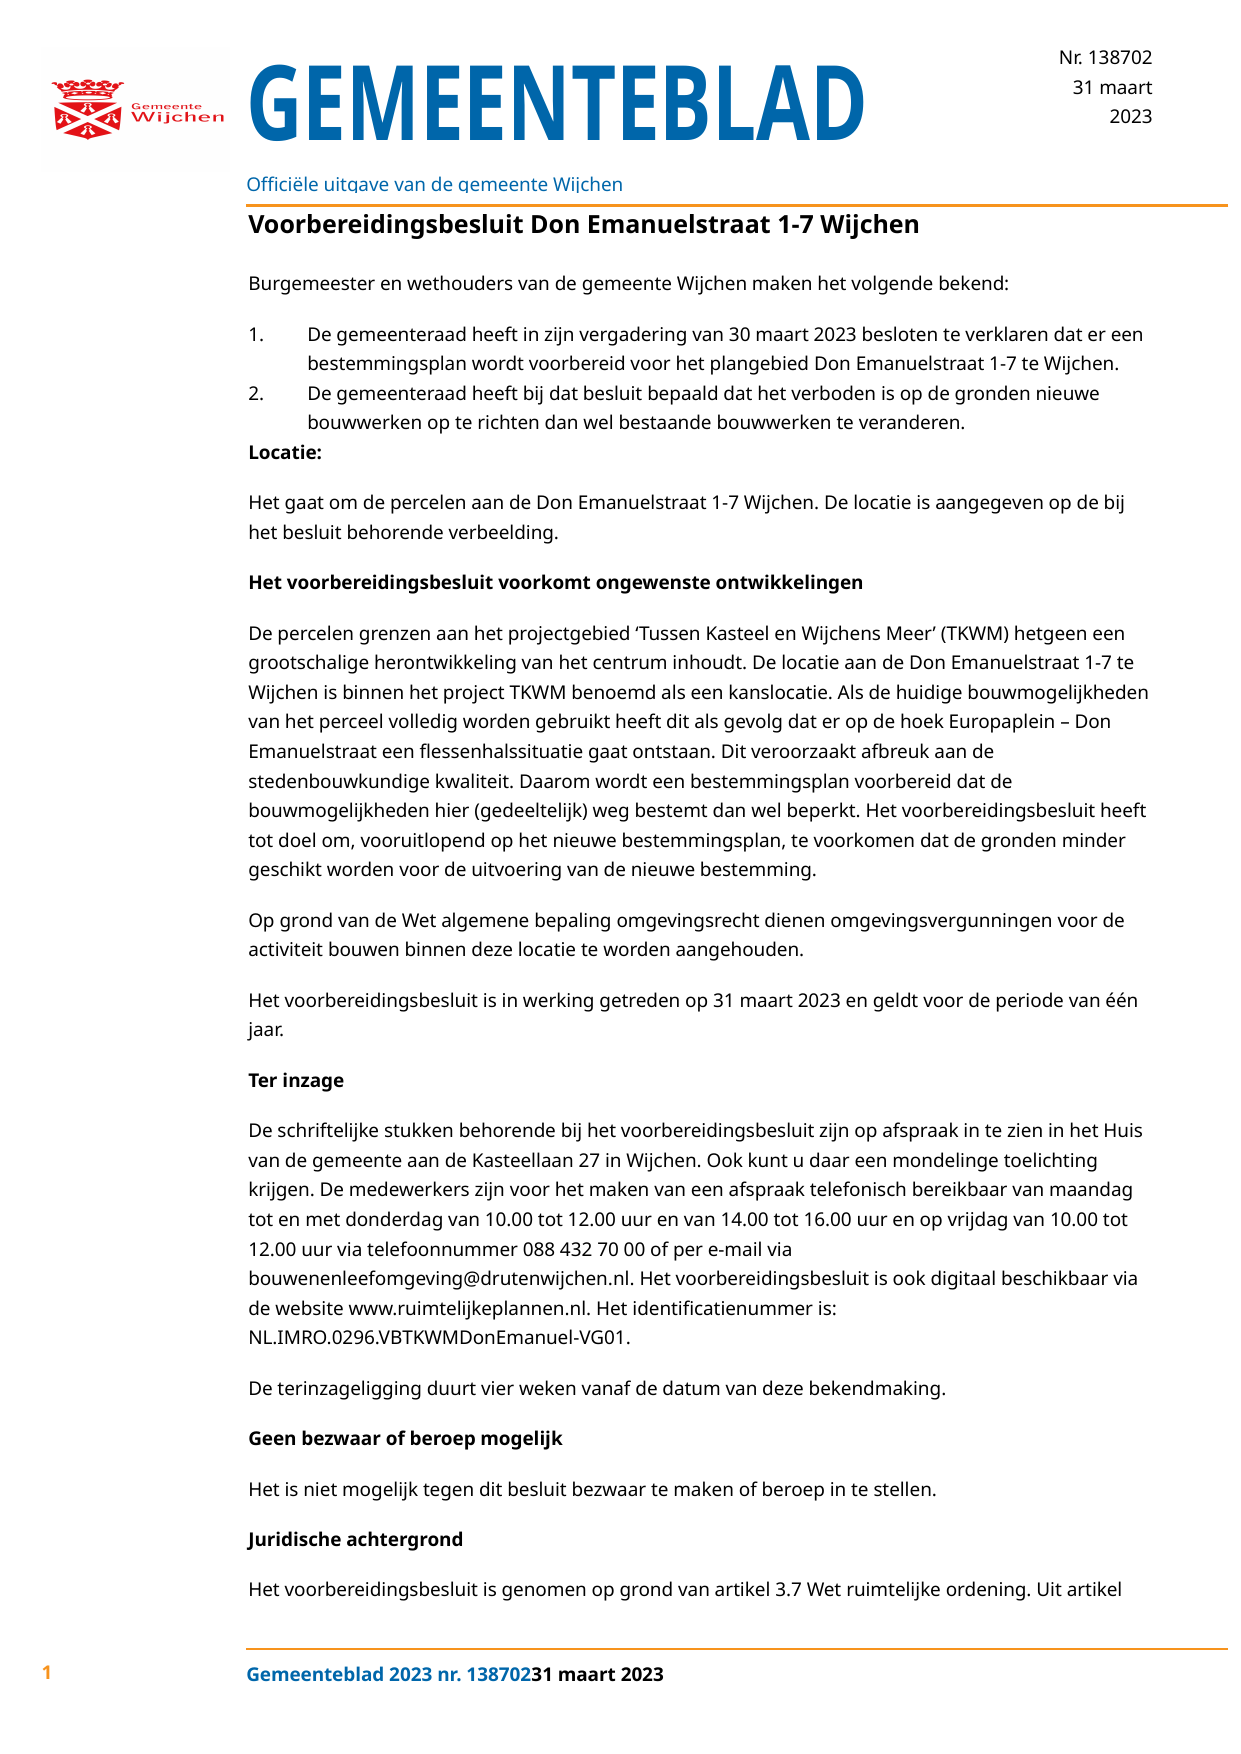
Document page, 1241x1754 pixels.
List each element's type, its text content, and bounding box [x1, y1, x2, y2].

text Het is niet mogelijk tegen dit besluit bezwaar te maken of beroep in te stellen. [248, 1476, 1152, 1501]
text De terinzageligging duurt vier weken vanaf de datum van deze bekendmaking. [248, 1375, 1152, 1401]
text Geen bezwaar of beroep mogelijk [248, 1425, 1152, 1451]
text Locatie: [248, 439, 1152, 465]
text Het voorbereidingsbesluit is genomen op grond van artikel 3.7 Wet ruimtelijke ordening. Uit artikel [248, 1577, 1152, 1602]
text Het gaat om de percelen aan de Don Emanuelstraat 1-7 Wijchen. De locatie is aangegeven op de bij het besluit behorende verbeelding. [248, 489, 1152, 545]
text Het voorbereidingsbesluit is in werking getreden op 31 maart 2023 en geldt voor de periode van één jaar. [248, 987, 1152, 1042]
text Ter inzage [248, 1067, 1152, 1093]
text De schriftelijke stukken behorende bij het voorbereidingsbesluit zijn op afspraak in te zien in het Huis van de gemeente aan de Kasteellaan 27 in Wijchen. Ook kunt u daar een mondelinge toelichting krijgen. De medewerkers zijn voor het maken van een afspraak telefonisch bereikbaar van maandag tot en met donderdag van 10.00 tot 12.00 uur en van 14.00 tot 16.00 uur en op vrijdag van 10.00 tot 12.00 uur via telefoonnummer 088 432 70 00 of per e-mail via bouwenenleefomgeving@drutenwijchen.nl. Het voorbereidingsbesluit is ook digitaal beschikbaar via de website www.ruimtelijkeplannen.nl. Het identificatienummer is: NL.IMRO.0296.VBTKWMDonEmanuel-VG01. [248, 1117, 1152, 1350]
text De percelen grenzen aan het projectgebied ‘Tussen Kasteel en Wijchens Meer’ (TKWM) hetgeen een grootschalige herontwikkeling van het centrum inhoudt. De locatie aan de Don Emanuelstraat 1-7 te Wijchen is binnen het project TKWM benoemd als een kanslocatie. Als de huidige bouwmogelijkheden van het perceel volledig worden gebruikt heeft dit als gevolg dat er op de hoek Europaplein – Don Emanuelstraat een flessenhalssituatie gaat ontstaan. Dit veroorzaakt afbreuk aan de stedenbouwkundige kwaliteit. Daarom wordt een bestemmingsplan voorbereid dat de bouwmogelijkheden hier (gedeeltelijk) weg bestemt dan wel beperkt. Het voorbereidingsbesluit heeft tot doel om, vooruitlopend op het nieuwe bestemmingsplan, te voorkomen dat de gronden minder geschikt worden voor de uitvoering van de nieuwe bestemming. [248, 620, 1152, 882]
text Juridische achtergrond [248, 1526, 1152, 1552]
text Het voorbereidingsbesluit voorkomt ongewenste ontwikkelingen [248, 569, 1152, 595]
picture [41, 47, 231, 172]
text Voorbereidingsbesluit Don Emanuelstraat 1-7 Wijchen [248, 207, 1152, 241]
text Burgemeester en wethouders van de gemeente Wijchen maken het volgende bekend: [248, 270, 1152, 296]
text Op grond van de Wet algemene bepaling omgevingsrecht dienen omgevingsvergunningen voor de activiteit bouwen binnen deze locatie te worden aangehouden. [248, 907, 1152, 962]
list De gemeenteraad heeft in zijn vergadering van 30 maart 2023 besloten te verklaren dat er een bestemmingsplan wordt voorbereid voor het plangebied Don Emanuelstraat 1-7 te Wijchen. [248, 321, 1152, 376]
list De gemeenteraad heeft bij dat besluit bepaald dat het verboden is op de gronden nieuwe bouwwerken op te richten dan wel bestaande bouwwerken te veranderen. [248, 380, 1152, 435]
